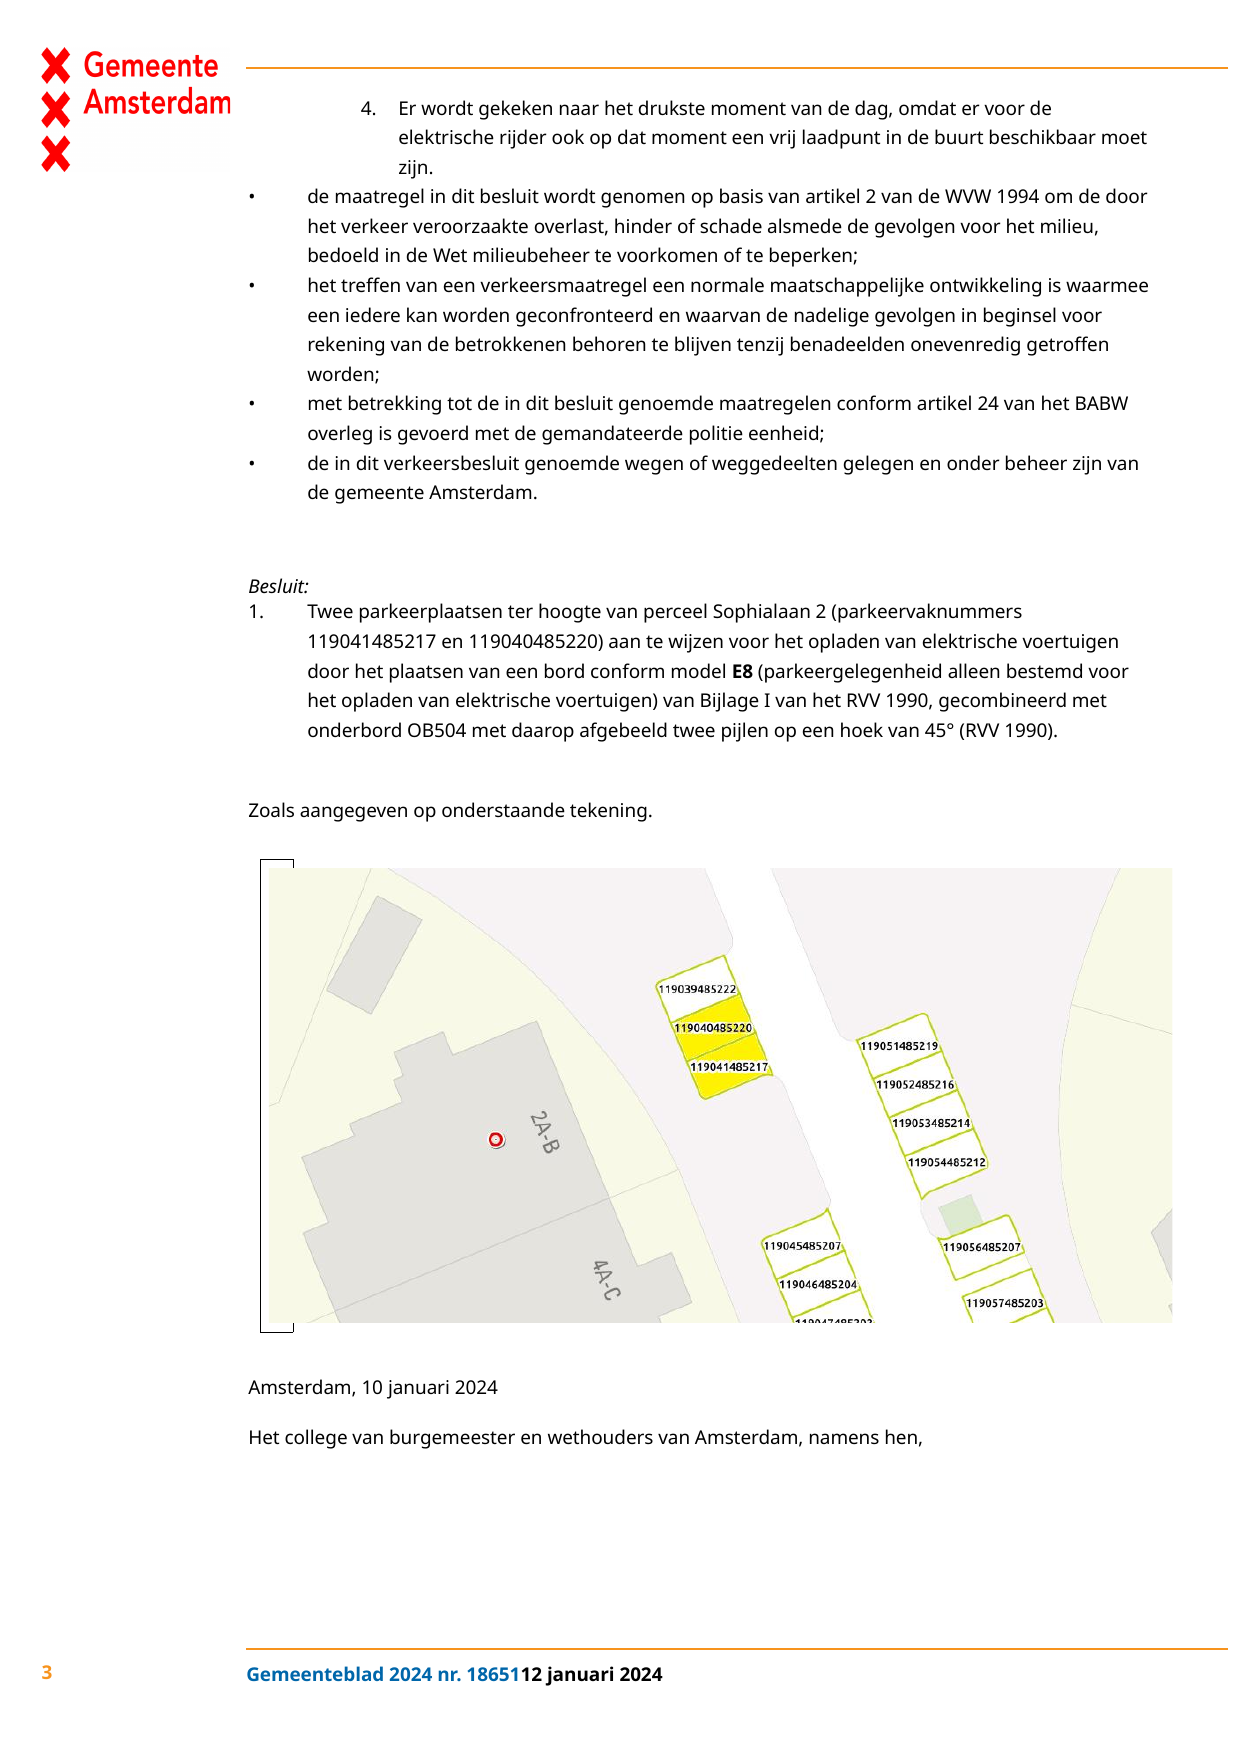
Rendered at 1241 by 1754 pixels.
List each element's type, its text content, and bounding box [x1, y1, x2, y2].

picture [268, 868, 1173, 1323]
list met betrekking tot de in dit besluit genoemde maatregelen conform artikel 24 van het BABW overleg is gevoerd met de gemandateerde politie eenheid; [248, 391, 1152, 446]
list de maatregel in dit besluit wordt genomen op basis van artikel 2 van de WVW 1994 om de door het verkeer veroorzaakte overlast, hinder of schade alsmede de gevolgen voor het milieu, bedoeld in de Wet milieubeheer te voorkomen of te beperken; [248, 183, 1152, 268]
text Het college van burgemeester en wethouders van Amsterdam, namens hen, [248, 1424, 1152, 1450]
list Twee parkeerplaatsen ter hoogte van perceel Sophialaan 2 (parkeervaknummers 119041485217 en 119040485220) aan te wijzen voor het opladen van elektrische voertuigen door het plaatsen van een bord conform model E8 (parkeergelegenheid alleen bestemd voor het opladen van elektrische voertuigen) van Bijlage I van het RVV 1990, gecombineerd met onderbord OB504 met daarop afgebeeld twee pijlen op een hoek van 45° (RVV 1990). [248, 599, 1152, 743]
list de in dit verkeersbesluit genoemde wegen of weggedeelten gelegen en onder beheer zijn van de gemeente Amsterdam. [248, 450, 1152, 505]
list het treffen van een verkeersmaatregel een normale maatschappelijke ontwikkeling is waarmee een iedere kan worden geconfronteerd en waarvan de nadelige gevolgen in beginsel voor rekening van de betrokkenen behoren te blijven tenzij benadeelden onevenredig getroffen worden; [248, 272, 1152, 387]
list Er wordt gekeken naar het drukste moment van de dag, omdat er voor de elektrische rijder ook op dat moment een vrij laadpunt in de buurt beschikbaar moet zijn. [361, 95, 1152, 180]
text Amsterdam, 10 januari 2024 [248, 1374, 1152, 1400]
picture [41, 47, 231, 172]
text Besluit: [248, 573, 1152, 599]
text Zoals aangegeven op onderstaande tekening. [248, 797, 1152, 823]
